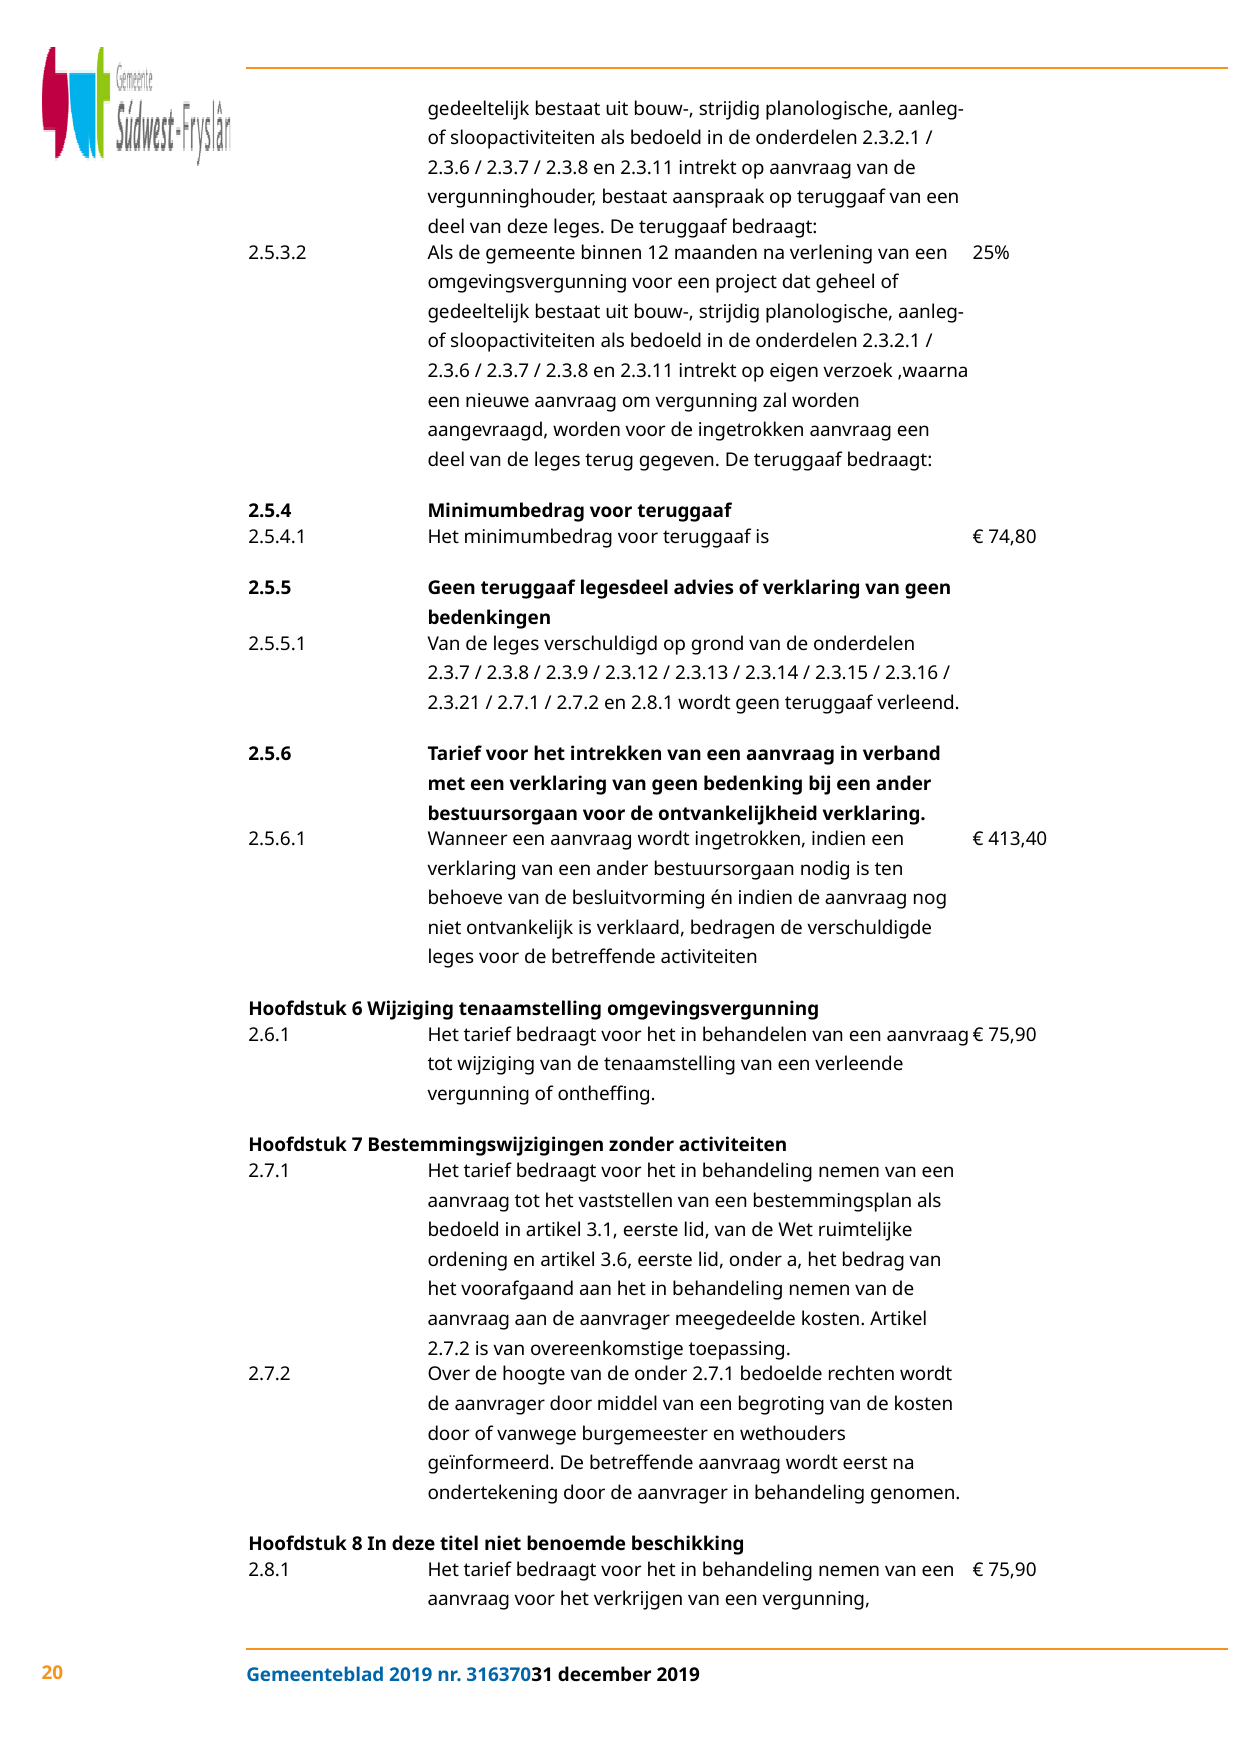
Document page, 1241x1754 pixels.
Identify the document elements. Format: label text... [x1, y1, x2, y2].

table_cell Het tarief bedraagt voor het in behandeling nemen van een aanvraag tot het vaststellen van een bestemmingsplan als bedoeld in artikel 3.1, eerste lid, van de Wet ruimtelijke ordening en artikel 3.6, eerste lid, onder a, het bedrag van het voorafgaand aan het in behandeling nemen van de aanvraag aan de aanvrager meegedeelde kosten. Artikel 2.7.2 is van overeenkomstige toepassing. [427, 1157, 972, 1361]
table_cell [973, 715, 1152, 741]
table_cell € 75,90 [973, 1021, 1152, 1106]
table_cell [427, 1505, 972, 1530]
table_cell [248, 715, 427, 741]
table_cell Hoofdstuk 8 In deze titel niet benoemde beschikking [248, 1530, 1152, 1556]
table_cell [973, 1361, 1152, 1504]
table_cell Hoofdstuk 6 Wijziging tenaamstelling omgevingsvergunning [248, 995, 1152, 1021]
table_cell [427, 1106, 972, 1132]
table_cell [973, 741, 1152, 825]
table_cell [248, 1106, 427, 1132]
table_cell [973, 95, 1152, 239]
table_cell [248, 549, 427, 574]
table_cell [248, 95, 427, 239]
table_cell Van de leges verschuldigd op grond van de onderdelen 2.3.7 / 2.3.8 / 2.3.9 / 2.3.12 / 2.3.13 / 2.3.14 / 2.3.15 / 2.3.16 / 2.3.21 / 2.7.1 / 2.7.2 en 2.8.1 wordt geen teruggaaf verleend. [427, 630, 972, 715]
table_cell 2.8.1 [248, 1556, 427, 1611]
table_cell 2.5.5 [248, 575, 427, 630]
table_cell [973, 1106, 1152, 1132]
table_cell [427, 715, 972, 741]
table_cell 2.5.6.1 [248, 825, 427, 969]
table_cell Over de hoogte van de onder 2.7.1 bedoelde rechten wordt de aanvrager door middel van een begroting van de kosten door of vanwege burgemeester en wethouders geïnformeerd. De betreffende aanvraag wordt eerst na ondertekening door de aanvrager in behandeling genomen. [427, 1361, 972, 1504]
table_cell [973, 549, 1152, 574]
table_cell [248, 1505, 427, 1530]
table_cell € 413,40 [973, 825, 1152, 969]
table_cell [973, 498, 1152, 523]
table_cell Het tarief bedraagt voor het in behandelen van een aanvraag tot wijziging van de tenaamstelling van een verleende vergunning of ontheffing. [427, 1021, 972, 1106]
table_cell Minimumbedrag voor teruggaaf [427, 498, 972, 523]
table_cell [248, 472, 427, 497]
table_cell Het minimumbedrag voor teruggaaf is [427, 523, 972, 549]
table_cell gedeeltelijk bestaat uit bouw-, strijdig planologische, aanleg- of sloopactiviteiten als bedoeld in de onderdelen 2.3.2.1 / 2.3.6 / 2.3.7 / 2.3.8 en 2.3.11 intrekt op aanvraag van de vergunninghouder, bestaat aanspraak op teruggaaf van een deel van deze leges. De teruggaaf bedraagt: [427, 95, 972, 239]
table_cell [973, 1505, 1152, 1530]
table_cell € 74,80 [973, 523, 1152, 549]
table_cell [427, 549, 972, 574]
table_cell Tarief voor het intrekken van een aanvraag in verband met een verklaring van geen bedenking bij een ander bestuursorgaan voor de ontvankelijkheid verklaring. [427, 741, 972, 825]
table_cell € 75,90 [973, 1556, 1152, 1611]
table_cell [973, 472, 1152, 497]
table_cell 2.5.3.2 [248, 239, 427, 472]
table_cell 25% [973, 239, 1152, 472]
table_cell [427, 970, 972, 995]
table_cell [973, 1157, 1152, 1361]
table_cell [973, 630, 1152, 715]
table_cell 2.7.2 [248, 1361, 427, 1504]
table_cell Hoofdstuk 7 Bestemmingswijzigingen zonder activiteiten [248, 1132, 1152, 1157]
table_cell 2.5.4.1 [248, 523, 427, 549]
table_cell [248, 970, 427, 995]
table_cell 2.5.4 [248, 498, 427, 523]
picture [41, 47, 231, 172]
table_cell [973, 970, 1152, 995]
table_cell Als de gemeente binnen 12 maanden na verlening van een omgevingsvergunning voor een project dat geheel of gedeeltelijk bestaat uit bouw-, strijdig planologische, aanleg- of sloopactiviteiten als bedoeld in de onderdelen 2.3.2.1 / 2.3.6 / 2.3.7 / 2.3.8 en 2.3.11 intrekt op eigen verzoek ,waarna een nieuwe aanvraag om vergunning zal worden aangevraagd, worden voor de ingetrokken aanvraag een deel van de leges terug gegeven. De teruggaaf bedraagt: [427, 239, 972, 472]
table_cell Geen teruggaaf legesdeel advies of verklaring van geen bedenkingen [427, 575, 972, 630]
table_cell 2.5.6 [248, 741, 427, 825]
table_cell 2.5.5.1 [248, 630, 427, 715]
table_cell [427, 472, 972, 497]
table_cell [973, 575, 1152, 630]
table_cell 2.7.1 [248, 1157, 427, 1361]
table_cell Wanneer een aanvraag wordt ingetrokken, indien een verklaring van een ander bestuursorgaan nodig is ten behoeve van de besluitvorming én indien de aanvraag nog niet ontvankelijk is verklaard, bedragen de verschuldigde leges voor de betreffende activiteiten [427, 825, 972, 969]
table_cell 2.6.1 [248, 1021, 427, 1106]
table_cell Het tarief bedraagt voor het in behandeling nemen van een aanvraag voor het verkrijgen van een vergunning, [427, 1556, 972, 1611]
